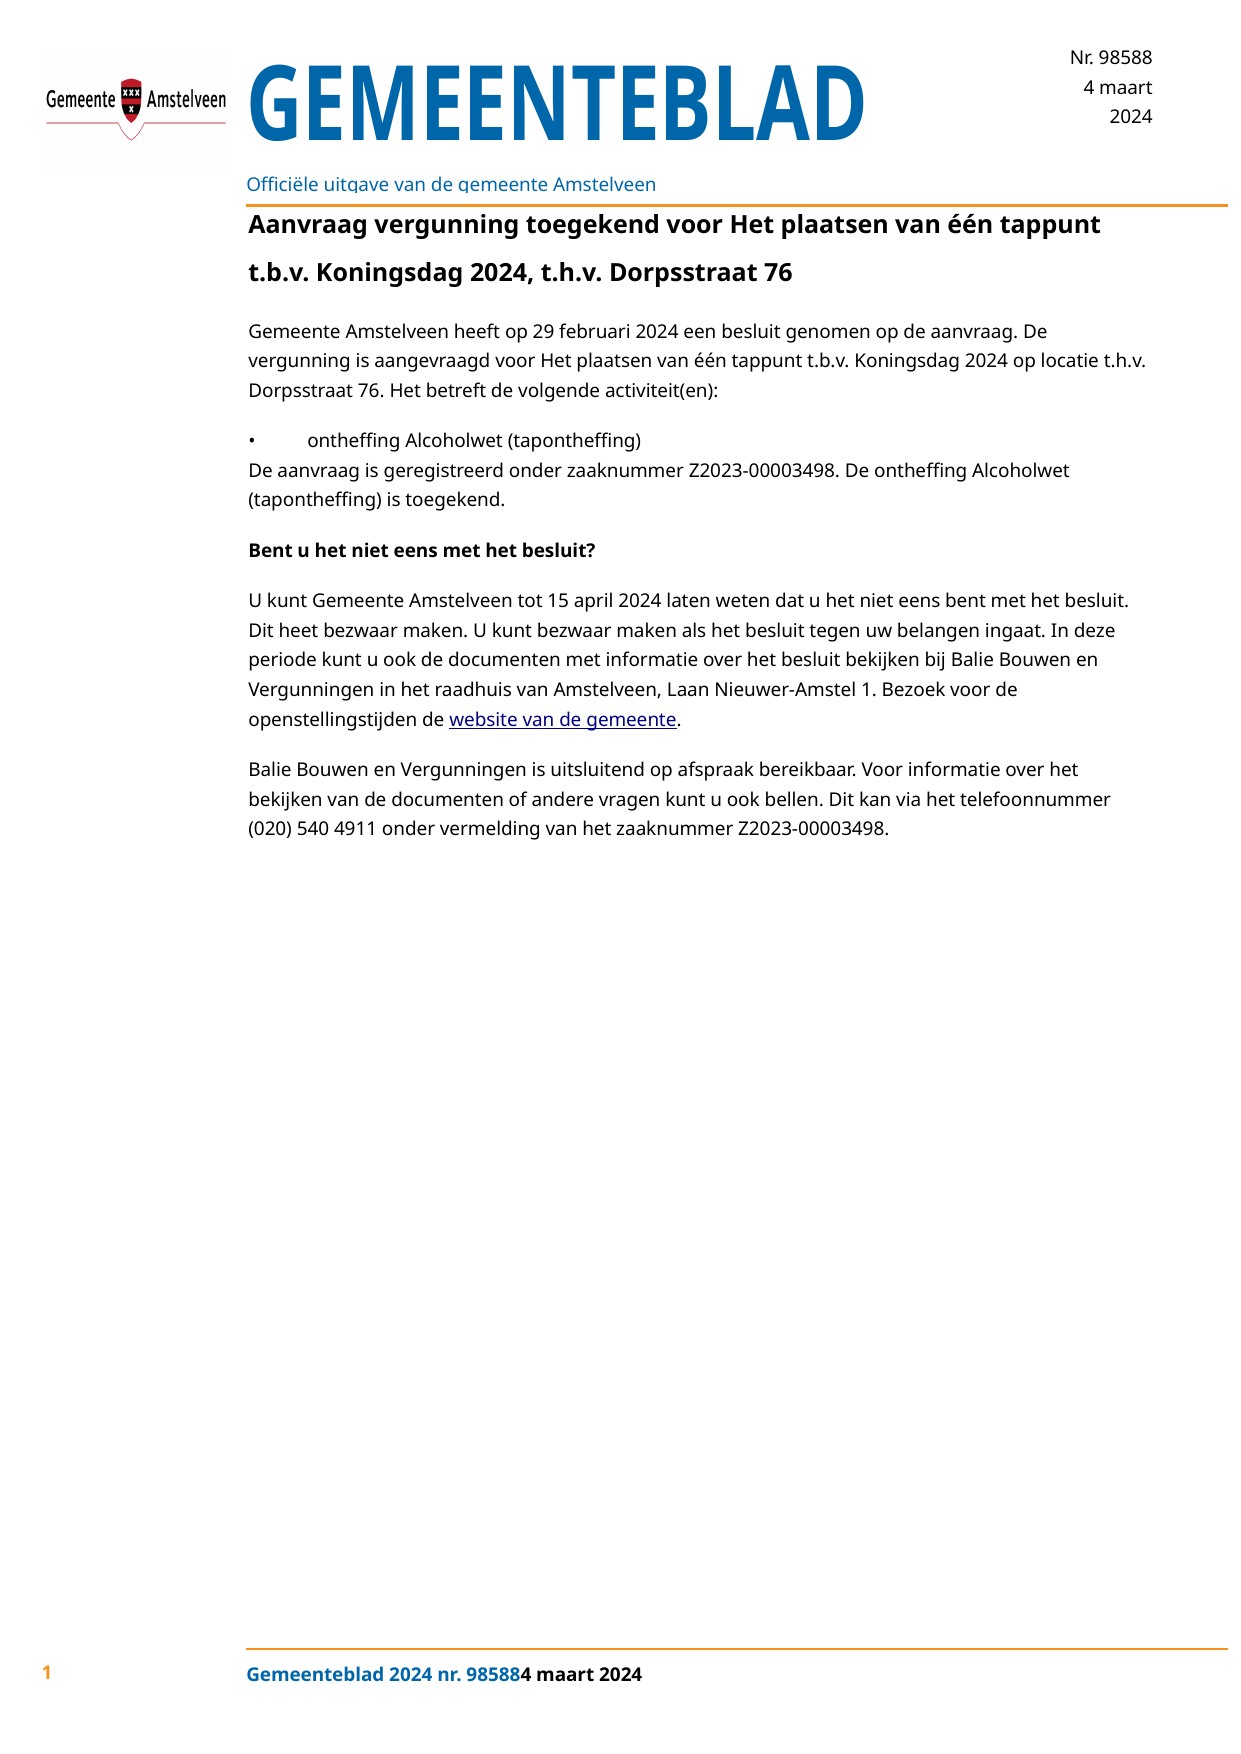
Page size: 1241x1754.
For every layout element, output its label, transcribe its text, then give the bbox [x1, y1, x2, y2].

text Bent u het niet eens met het besluit? [248, 537, 1152, 563]
text Gemeente Amstelveen heeft op 29 februari 2024 een besluit genomen op de aanvraag. De vergunning is aangevraagd voor Het plaatsen van één tappunt t.b.v. Koningsdag 2024 op locatie t.h.v. Dorpsstraat 76. Het betreft de volgende activiteit(en): [248, 318, 1152, 403]
picture [41, 47, 231, 172]
text Aanvraag vergunning toegekend voor Het plaatsen van één tappunt t.b.v. Koningsdag 2024, t.h.v. Dorpsstraat 76 [248, 207, 1152, 288]
text Balie Bouwen en Vergunningen is uitsluitend op afspraak bereikbaar. Voor informatie over het bekijken van de documenten of andere vragen kunt u ook bellen. Dit kan via het telefoonnummer (020) 540 4911 onder vermelding van het zaaknummer Z2023-00003498. [248, 756, 1152, 841]
text De aanvraag is geregistreerd onder zaaknummer Z2023-00003498. De ontheffing Alcoholwet (tapontheffing) is toegekend. [248, 457, 1152, 512]
text U kunt Gemeente Amstelveen tot 15 april 2024 laten weten dat u het niet eens bent met het besluit. Dit heet bezwaar maken. U kunt bezwaar maken als het besluit tegen uw belangen ingaat. In deze periode kunt u ook de documenten met informatie over het besluit bekijken bij Balie Bouwen en Vergunningen in het raadhuis van Amstelveen, Laan Nieuwer-Amstel 1. Bezoek voor de openstellingstijden de website van de gemeente. [248, 587, 1152, 732]
list ontheffing Alcoholwet (tapontheffing) [248, 427, 1152, 453]
